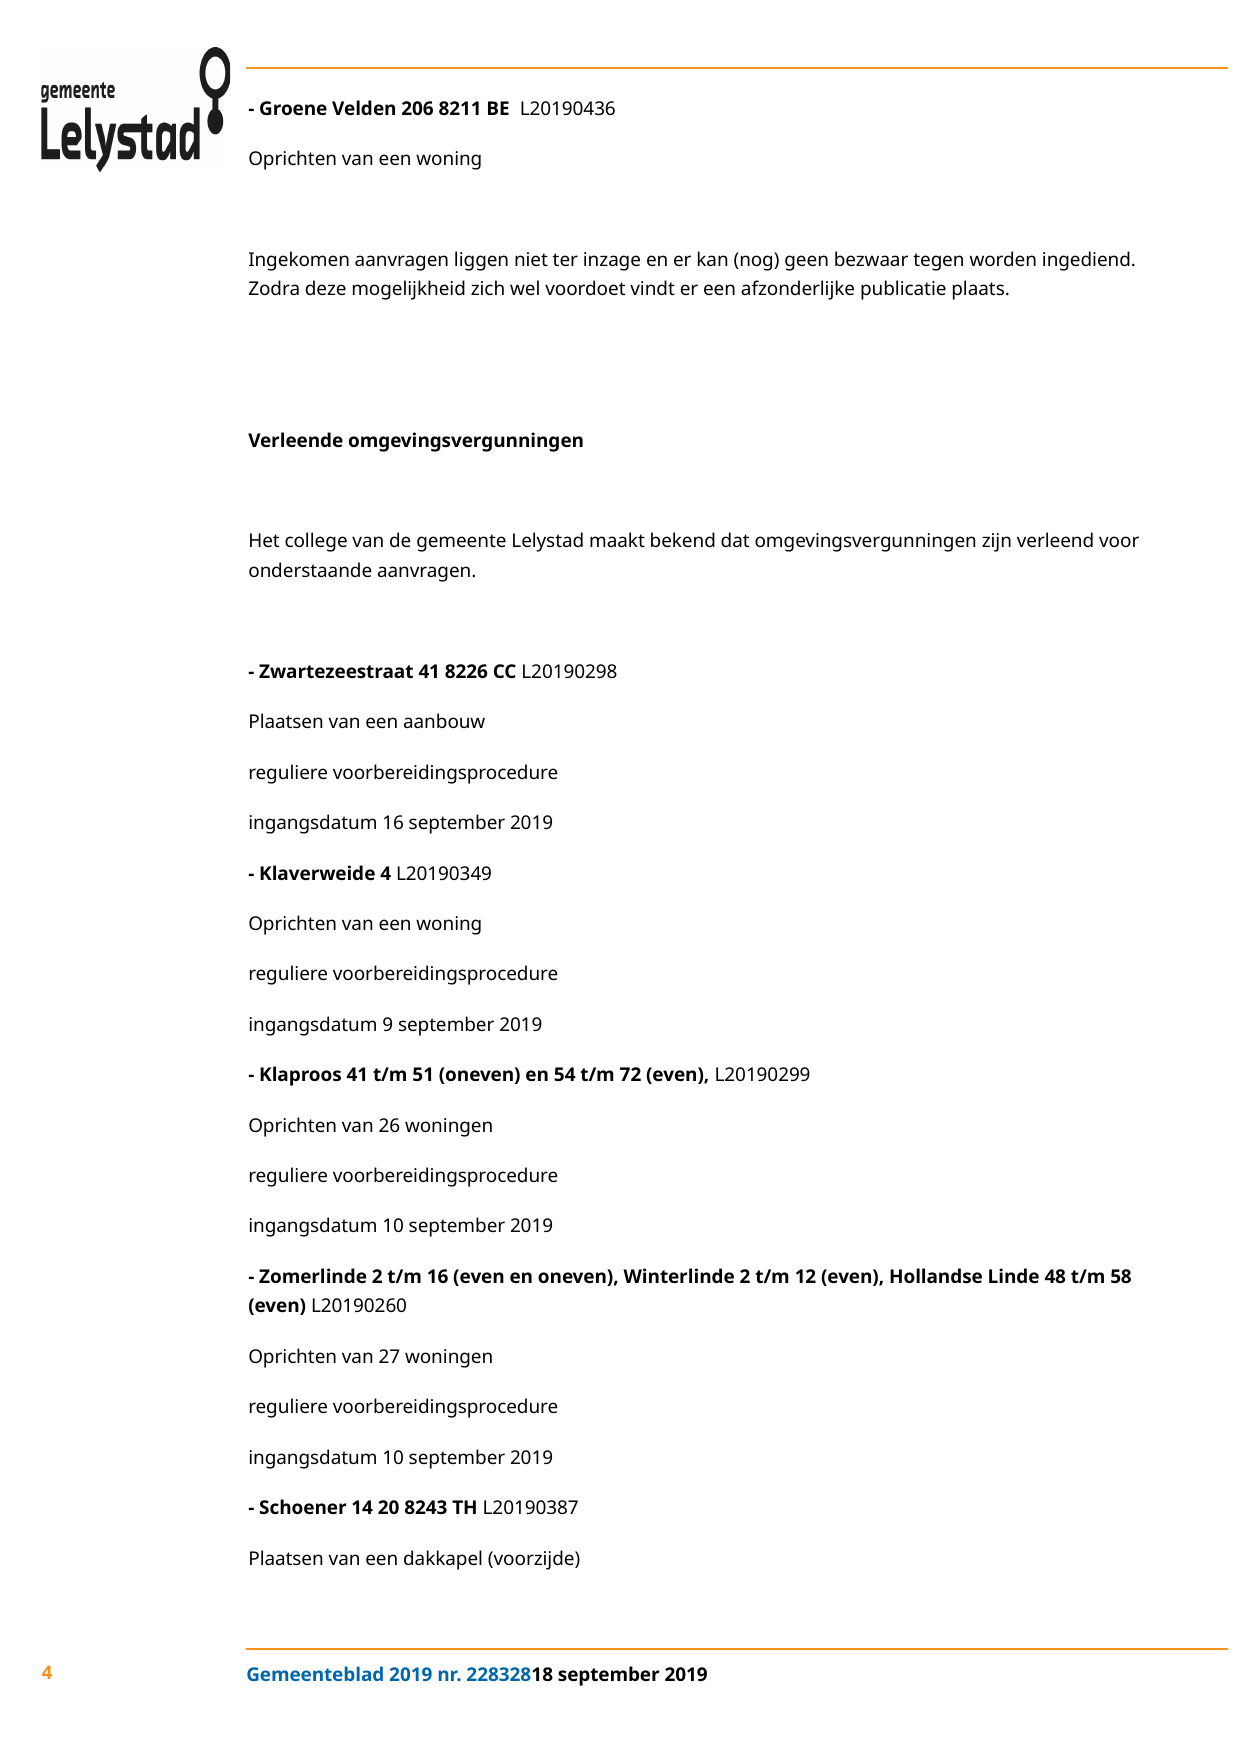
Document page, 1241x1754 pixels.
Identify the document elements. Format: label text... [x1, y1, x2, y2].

text reguliere voorbereidingsprocedure [248, 961, 1152, 986]
text reguliere voorbereidingsprocedure [248, 759, 1152, 785]
text ingangsdatum 16 september 2019 [248, 809, 1152, 835]
text - Groene Velden 206 8211 BE L20190436 [248, 95, 1152, 121]
text ingangsdatum 10 september 2019 [248, 1444, 1152, 1470]
text - Klaproos 41 t/m 51 (oneven) en 54 t/m 72 (even), L20190299 [248, 1061, 1152, 1087]
text Ingekomen aanvragen liggen niet ter inzage en er kan (nog) geen bezwaar tegen worden ingediend. Zodra deze mogelijkheid zich wel voordoet vindt er een afzonderlijke publicatie plaats. [248, 246, 1152, 301]
text Oprichten van 27 woningen [248, 1343, 1152, 1369]
text Verleende omgevingsvergunningen [248, 427, 1152, 453]
text - Klaverweide 4 L20190349 [248, 860, 1152, 886]
picture [41, 47, 231, 172]
text reguliere voorbereidingsprocedure [248, 1162, 1152, 1188]
text - Schoener 14 20 8243 TH L20190387 [248, 1494, 1152, 1520]
text Plaatsen van een aanbouw [248, 708, 1152, 734]
text Plaatsen van een dakkapel (voorzijde) [248, 1545, 1152, 1571]
text Oprichten van 26 woningen [248, 1112, 1152, 1138]
text Oprichten van een woning [248, 910, 1152, 936]
text ingangsdatum 9 september 2019 [248, 1011, 1152, 1037]
text Oprichten van een woning [248, 145, 1152, 171]
text - Zomerlinde 2 t/m 16 (even en oneven), Winterlinde 2 t/m 12 (even), Hollandse Linde 48 t/m 58 (even) L20190260 [248, 1263, 1152, 1318]
text - Zwartezeestraat 41 8226 CC L20190298 [248, 658, 1152, 684]
text ingangsdatum 10 september 2019 [248, 1213, 1152, 1238]
text Het college van de gemeente Lelystad maakt bekend dat omgevingsvergunningen zijn verleend voor onderstaande aanvragen. [248, 528, 1152, 583]
text reguliere voorbereidingsprocedure [248, 1393, 1152, 1419]
